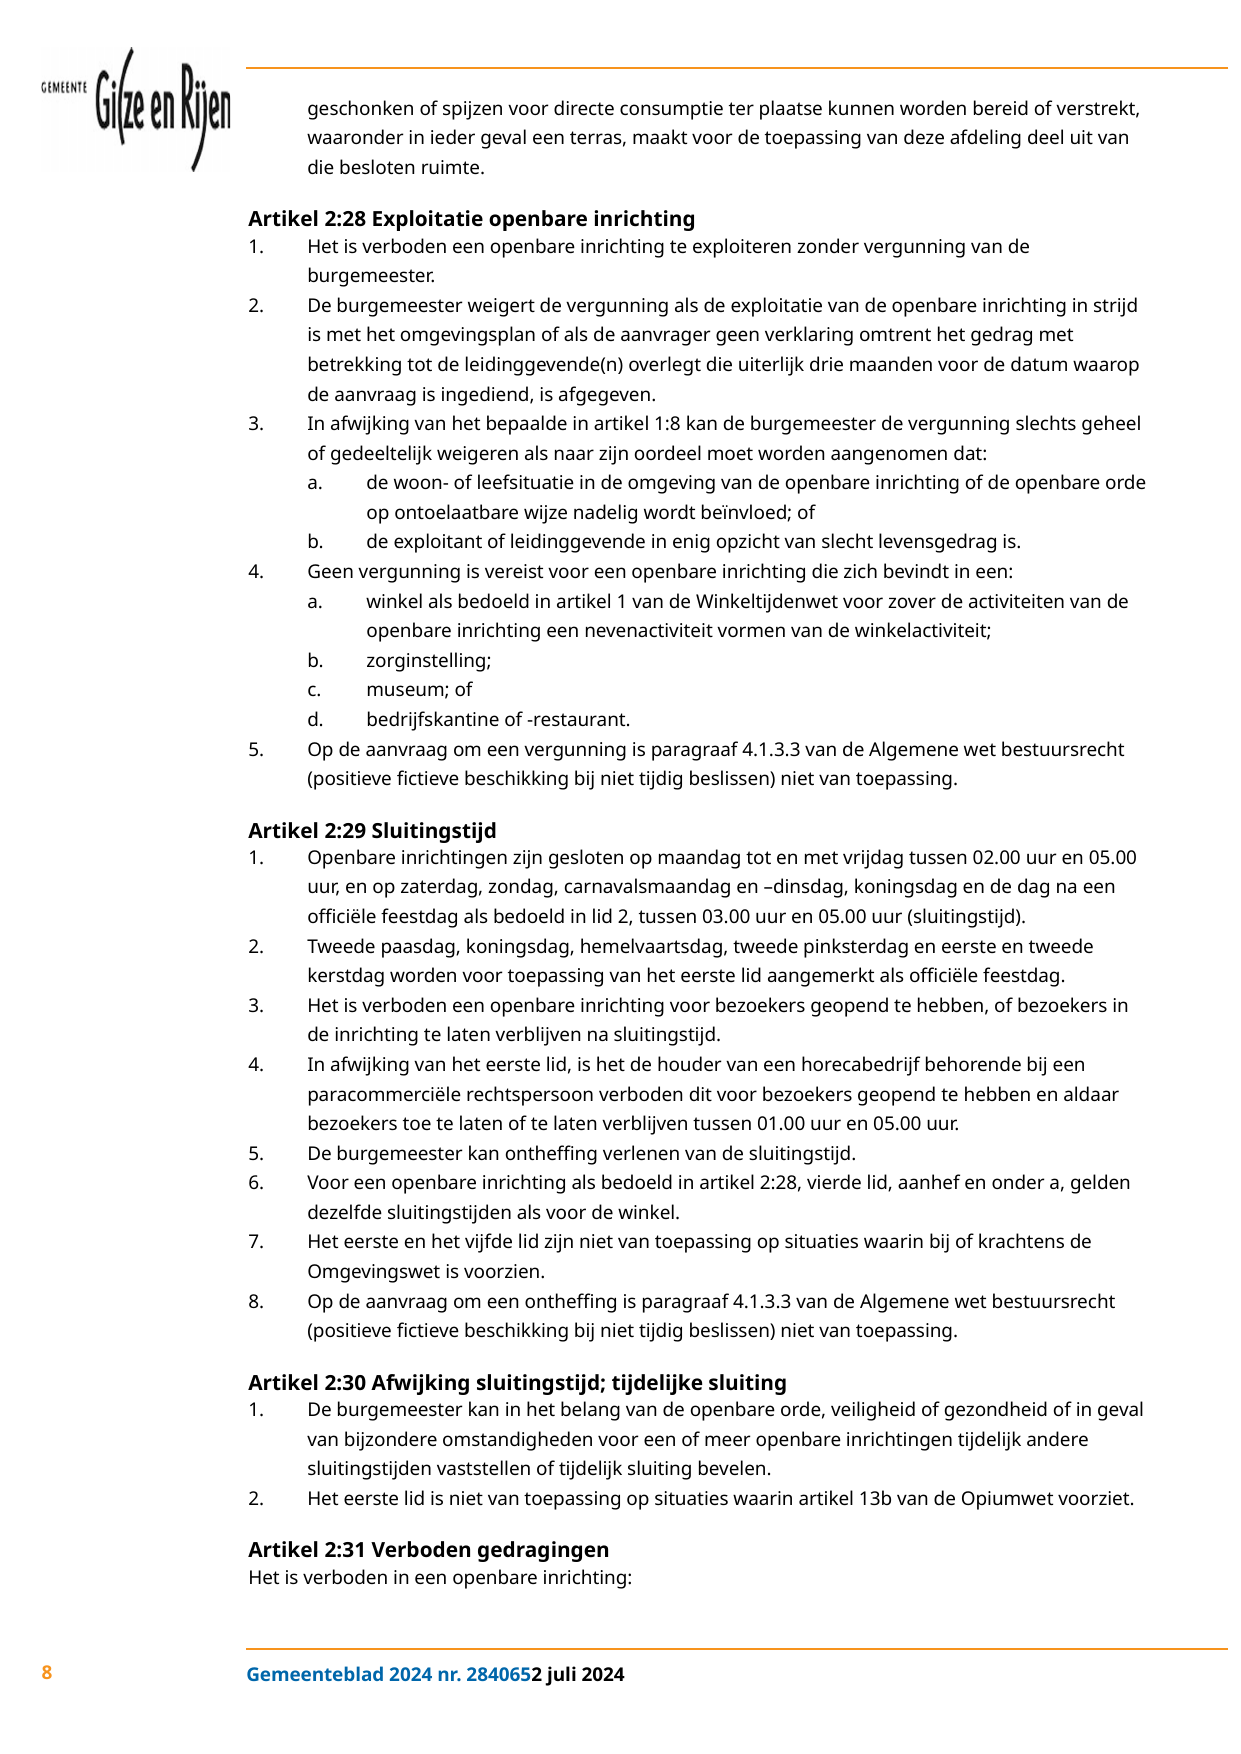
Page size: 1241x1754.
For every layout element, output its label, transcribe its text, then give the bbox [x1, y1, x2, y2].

list De burgemeester weigert de vergunning als de exploitatie van de openbare inrichting in strijd is met het omgevingsplan of als de aanvrager geen verklaring omtrent het gedrag met betrekking tot de leidinggevende(n) overlegt die uiterlijk drie maanden voor de datum waarop de aanvraag is ingediend, is afgegeven. [248, 292, 1152, 406]
text Artikel 2:28 Exploitatie openbare inrichting [248, 204, 1152, 233]
text Artikel 2:31 Verboden gedragingen [248, 1536, 1152, 1564]
list de exploitant of leidinggevende in enig opzicht van slecht levensgedrag is. [307, 529, 1152, 554]
list Tweede paasdag, koningsdag, hemelvaartsdag, tweede pinksterdag en eerste en tweede kerstdag worden voor toepassing van het eerste lid aangemerkt als officiële feestdag. [248, 933, 1152, 988]
list Openbare inrichtingen zijn gesloten op maandag tot en met vrijdag tussen 02.00 uur en 05.00 uur, en op zaterdag, zondag, carnavalsmaandag en –dinsdag, koningsdag en de dag na een officiële feestdag als bedoeld in lid 2, tussen 03.00 uur en 05.00 uur (sluitingstijd). [248, 844, 1152, 929]
list geschonken of spijzen voor directe consumptie ter plaatse kunnen worden bereid of verstrekt, waaronder in ieder geval een terras, maakt voor de toepassing van deze afdeling deel uit van die besloten ruimte. [248, 95, 1152, 180]
list In afwijking van het bepaalde in artikel 1:8 kan de burgemeester de vergunning slechts geheel of gedeeltelijk weigeren als naar zijn oordeel moet worden aangenomen dat: [248, 410, 1152, 466]
list Het is verboden een openbare inrichting voor bezoekers geopend te hebben, of bezoekers in de inrichting te laten verblijven na sluitingstijd. [248, 992, 1152, 1047]
text Artikel 2:30 Afwijking sluitingstijd; tijdelijke sluiting [248, 1368, 1152, 1396]
list Voor een openbare inrichting als bedoeld in artikel 2:28, vierde lid, aanhef en onder a, gelden dezelfde sluitingstijden als voor de winkel. [248, 1169, 1152, 1225]
text Het is verboden in een openbare inrichting: [248, 1564, 1152, 1590]
list Het eerste en het vijfde lid zijn niet van toepassing op situaties waarin bij of krachtens de Omgevingswet is voorzien. [248, 1229, 1152, 1284]
text Artikel 2:29 Sluitingstijd [248, 816, 1152, 844]
list bedrijfskantine of -restaurant. [307, 706, 1152, 732]
list winkel als bedoeld in artikel 1 van de Winkeltijdenwet voor zover de activiteiten van de openbare inrichting een nevenactiviteit vormen van de winkelactiviteit; [307, 588, 1152, 643]
list Geen vergunning is vereist voor een openbare inrichting die zich bevindt in een: [248, 558, 1152, 584]
picture [41, 47, 231, 172]
list museum; of [307, 677, 1152, 702]
list de woon- of leefsituatie in de omgeving van de openbare inrichting of de openbare orde op ontoelaatbare wijze nadelig wordt beïnvloed; of [307, 469, 1152, 525]
list Het eerste lid is niet van toepassing op situaties waarin artikel 13b van de Opiumwet voorziet. [248, 1485, 1152, 1511]
list In afwijking van het eerste lid, is het de houder van een horecabedrijf behorende bij een paracommerciële rechtspersoon verboden dit voor bezoekers geopend te hebben en aldaar bezoekers toe te laten of te laten verblijven tussen 01.00 uur en 05.00 uur. [248, 1051, 1152, 1136]
list Op de aanvraag om een ontheffing is paragraaf 4.1.3.3 van de Algemene wet bestuursrecht (positieve fictieve beschikking bij niet tijdig beslissen) niet van toepassing. [248, 1288, 1152, 1343]
list zorginstelling; [307, 647, 1152, 673]
list Het is verboden een openbare inrichting te exploiteren zonder vergunning van de burgemeester. [248, 233, 1152, 288]
list Op de aanvraag om een vergunning is paragraaf 4.1.3.3 van de Algemene wet bestuursrecht (positieve fictieve beschikking bij niet tijdig beslissen) niet van toepassing. [248, 736, 1152, 791]
list De burgemeester kan ontheffing verlenen van de sluitingstijd. [248, 1140, 1152, 1166]
list De burgemeester kan in het belang van de openbare orde, veiligheid of gezondheid of in geval van bijzondere omstandigheden voor een of meer openbare inrichtingen tijdelijk andere sluitingstijden vaststellen of tijdelijk sluiting bevelen. [248, 1396, 1152, 1481]
